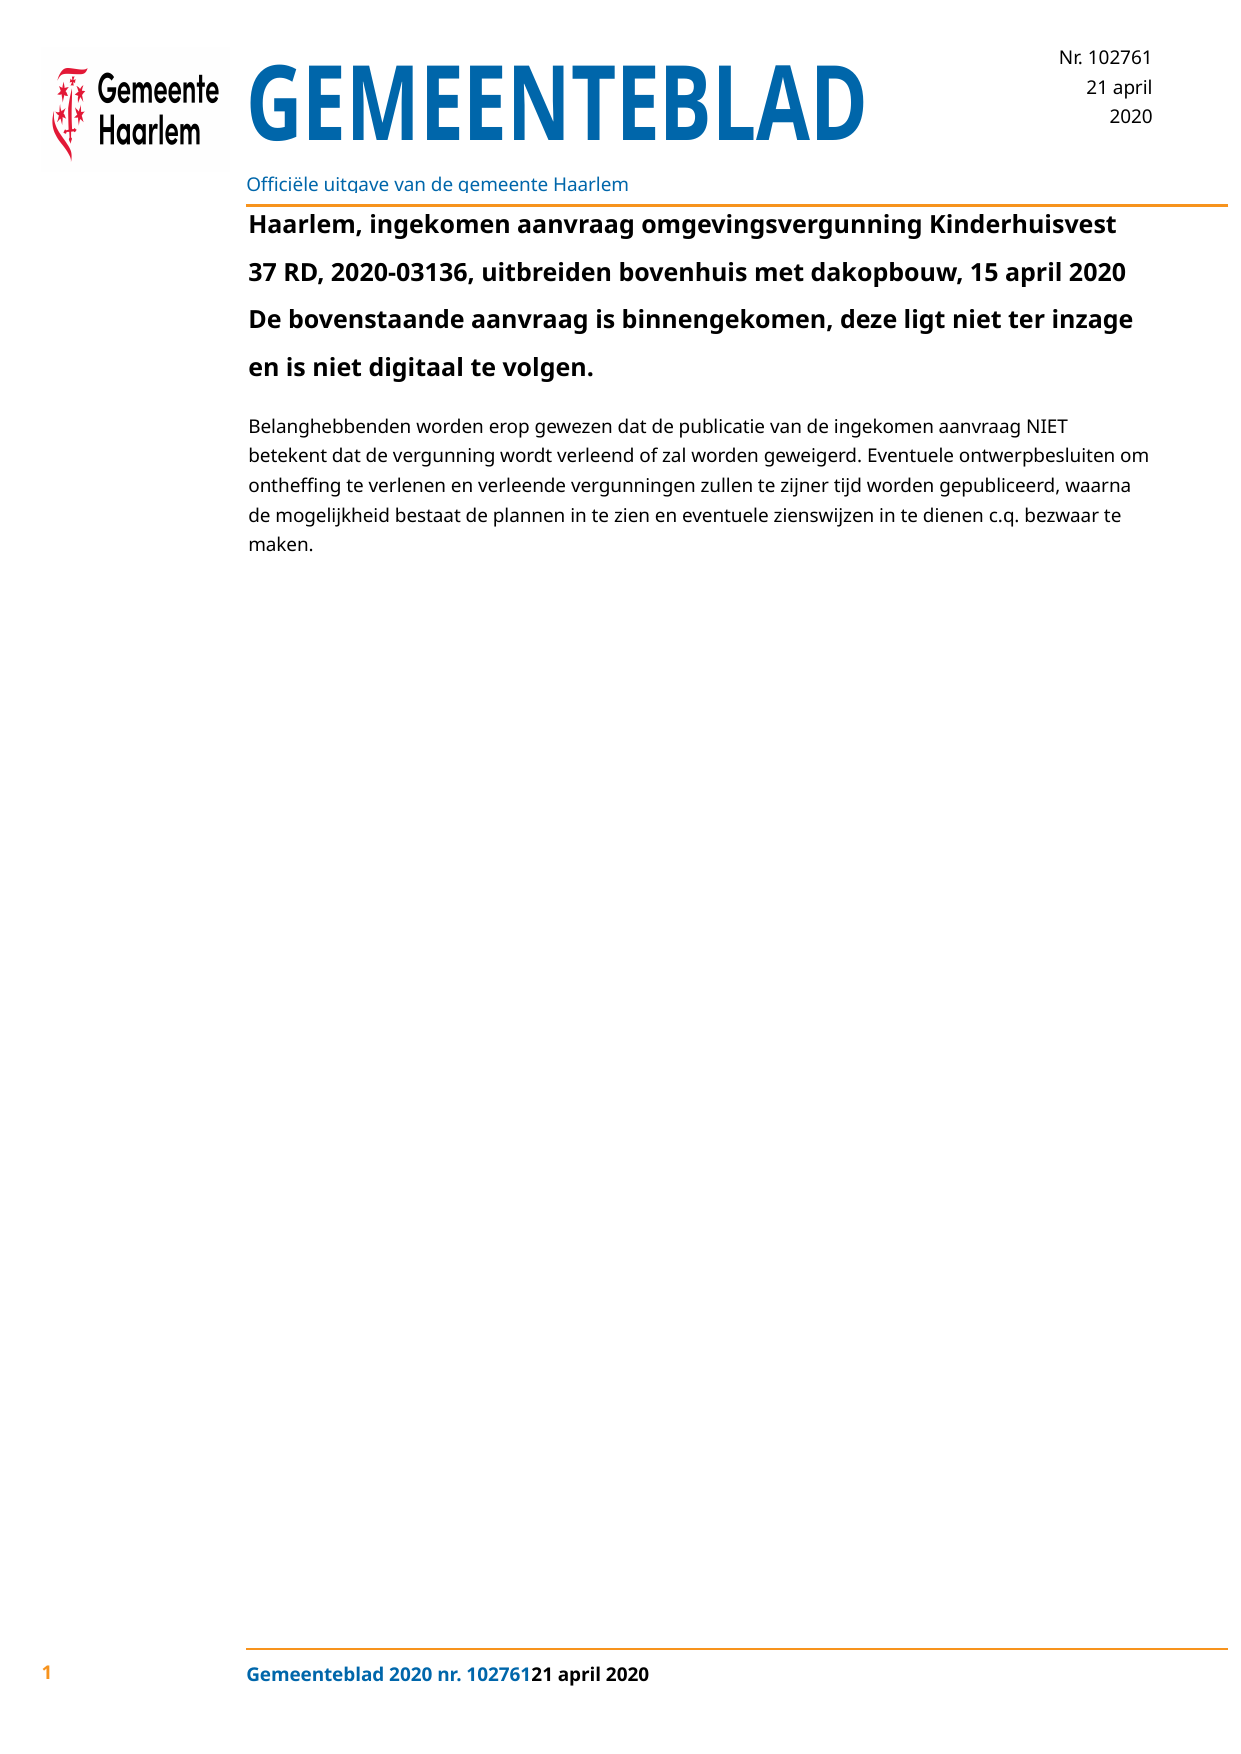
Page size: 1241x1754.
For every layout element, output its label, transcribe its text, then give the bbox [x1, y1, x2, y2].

text Haarlem, ingekomen aanvraag omgevingsvergunning Kinderhuisvest 37 RD, 2020-03136, uitbreiden bovenhuis met dakopbouw, 15 april 2020 De bovenstaande aanvraag is binnengekomen, deze ligt niet ter inzage en is niet digitaal te volgen. [248, 207, 1152, 384]
text Belanghebbenden worden erop gewezen dat de publicatie van de ingekomen aanvraag NIET betekent dat de vergunning wordt verleend of zal worden geweigerd. Eventuele ontwerpbesluiten om ontheffing te verlenen en verleende vergunningen zullen te zijner tijd worden gepubliceerd, waarna de mogelijkheid bestaat de plannen in te zien en eventuele zienswijzen in te dienen c.q. bezwaar te maken. [248, 413, 1152, 557]
picture [41, 47, 231, 172]
